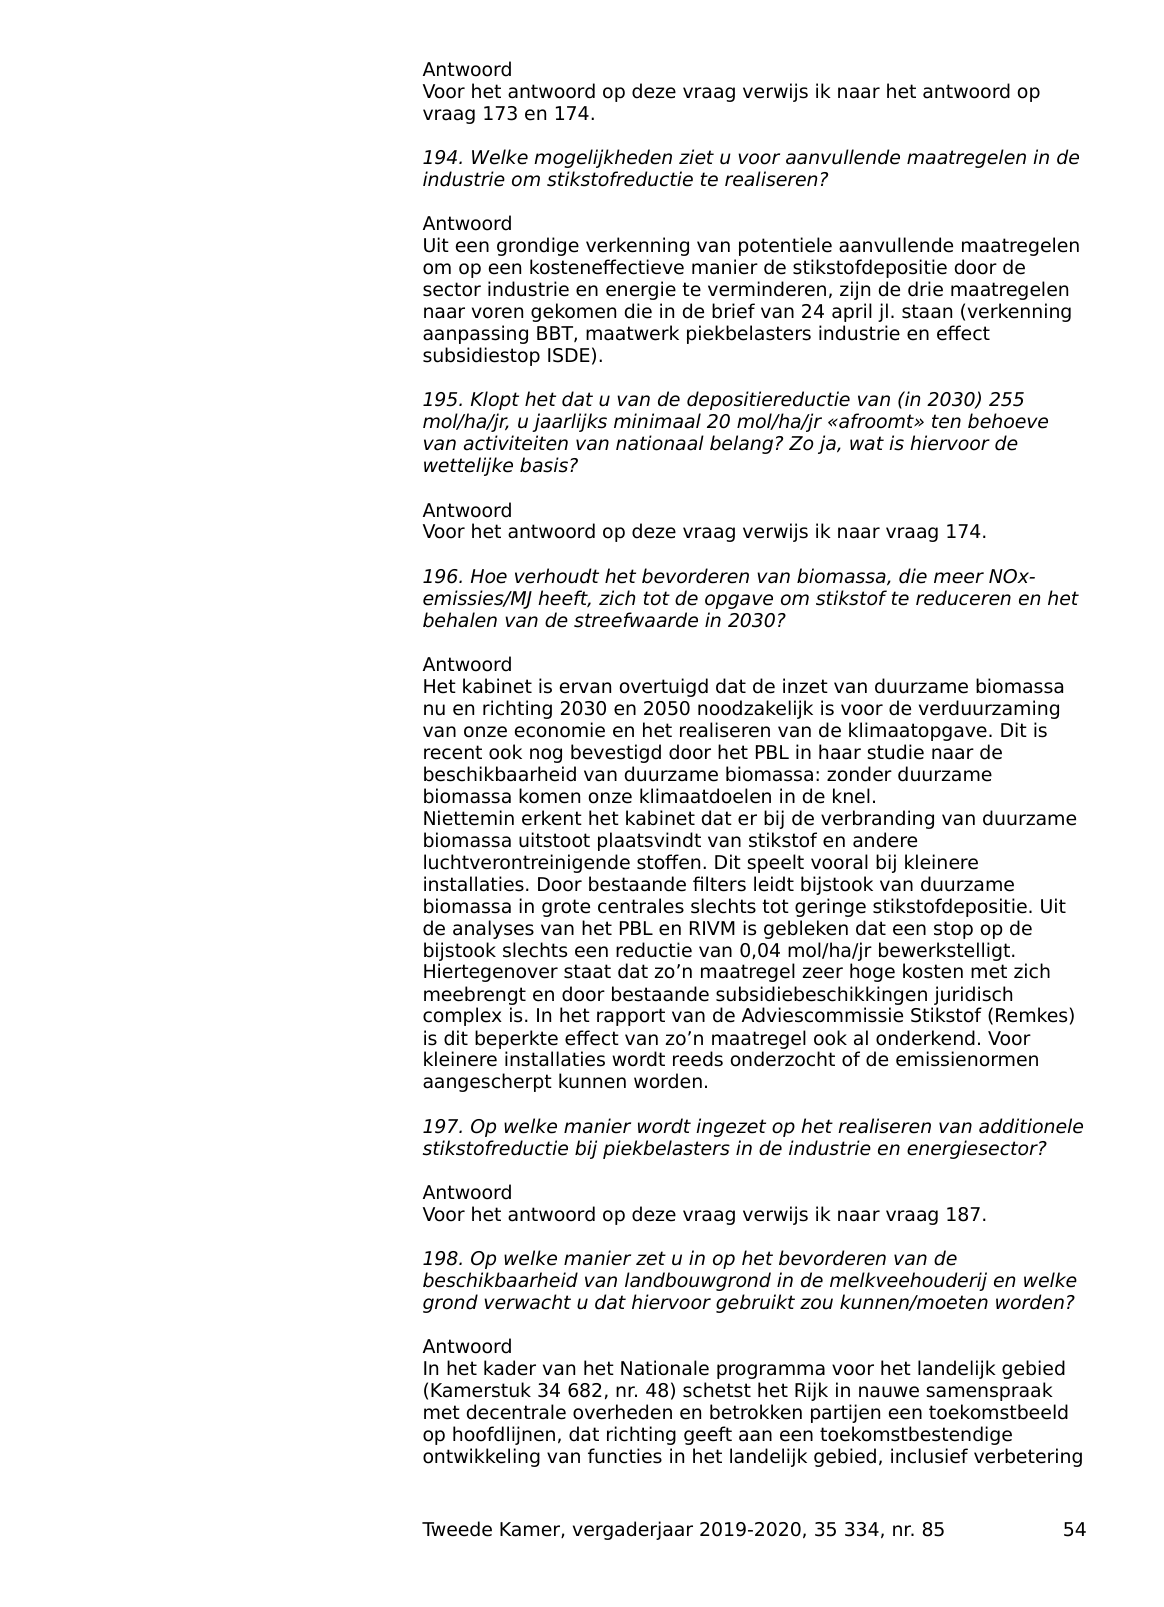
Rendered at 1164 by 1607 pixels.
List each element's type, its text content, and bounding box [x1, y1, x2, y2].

text Antwoord [422, 1336, 1087, 1358]
text Uit een grondige verkenning van potentiele aanvullende maatregelen om op een kosteneffectieve manier de stikstofdepositie door de sector industrie en energie te verminderen, zijn de drie maatregelen naar voren gekomen die in de brief van 24 april jl. staan (verkenning aanpassing BBT, maatwerk piekbelasters industrie en effect subsidiestop ISDE). [422, 235, 1087, 367]
text Voor het antwoord op deze vraag verwijs ik naar vraag 174. [422, 521, 1087, 543]
text Niettemin erkent het kabinet dat er bij de verbranding van duurzame biomassa uitstoot plaatsvindt van stikstof en andere luchtverontreinigende stoffen. Dit speelt vooral bij kleinere installaties. Door bestaande filters leidt bijstook van duurzame biomassa in grote centrales slechts tot geringe stikstofdepositie. Uit de analyses van het PBL en RIVM is gebleken dat een stop op de bijstook slechts een reductie van 0,04 mol/ha/jr bewerkstelligt. Hiertegenover staat dat zo’n maatregel zeer hoge kosten met zich meebrengt en door bestaande subsidiebeschikkingen juridisch complex is. In het rapport van de Adviescommissie Stikstof (Remkes) is dit beperkte effect van zo’n maatregel ook al onderkend. Voor kleinere installaties wordt reeds onderzocht of de emissienormen aangescherpt kunnen worden. [422, 808, 1087, 1093]
text Antwoord [422, 59, 1087, 81]
text Antwoord [422, 1182, 1087, 1204]
text 197. Op welke manier wordt ingezet op het realiseren van additionele stikstofreductie bij piekbelasters in de industrie en energiesector? [422, 1116, 1087, 1159]
text Voor het antwoord op deze vraag verwijs ik naar vraag 187. [422, 1204, 1087, 1226]
text Antwoord [422, 499, 1087, 521]
text Voor het antwoord op deze vraag verwijs ik naar het antwoord op vraag 173 en 174. [422, 81, 1087, 125]
text 198. Op welke manier zet u in op het bevorderen van de beschikbaarheid van landbouwgrond in de melkveehouderij en welke grond verwacht u dat hiervoor gebruikt zou kunnen/moeten worden? [422, 1248, 1087, 1314]
text Antwoord [422, 654, 1087, 676]
text Antwoord [422, 213, 1087, 235]
text 195. Klopt het dat u van de depositiereductie van (in 2030) 255 mol/ha/jr, u jaarlijks minimaal 20 mol/ha/jr «afroomt» ten behoeve van activiteiten van nationaal belang? Zo ja, wat is hiervoor de wettelijke basis? [422, 389, 1087, 477]
text 196. Hoe verhoudt het bevorderen van biomassa, die meer NOx-emissies/MJ heeft, zich tot de opgave om stikstof te reduceren en het behalen van de streefwaarde in 2030? [422, 566, 1087, 632]
text Het kabinet is ervan overtuigd dat de inzet van duurzame biomassa nu en richting 2030 en 2050 noodzakelijk is voor de verduurzaming van onze economie en het realiseren van de klimaatopgave. Dit is recent ook nog bevestigd door het PBL in haar studie naar de beschikbaarheid van duurzame biomassa: zonder duurzame biomassa komen onze klimaatdoelen in de knel. [422, 676, 1087, 808]
text In het kader van het Nationale programma voor het landelijk gebied (Kamerstuk 34 682, nr. 48) schetst het Rijk in nauwe samenspraak met decentrale overheden en betrokken partijen een toekomstbeeld op hoofdlijnen, dat richting geeft aan een toekomstbestendige ontwikkeling van functies in het landelijk gebied, inclusief verbetering [422, 1358, 1087, 1468]
text 194. Welke mogelijkheden ziet u voor aanvullende maatregelen in de industrie om stikstofreductie te realiseren? [422, 147, 1087, 191]
